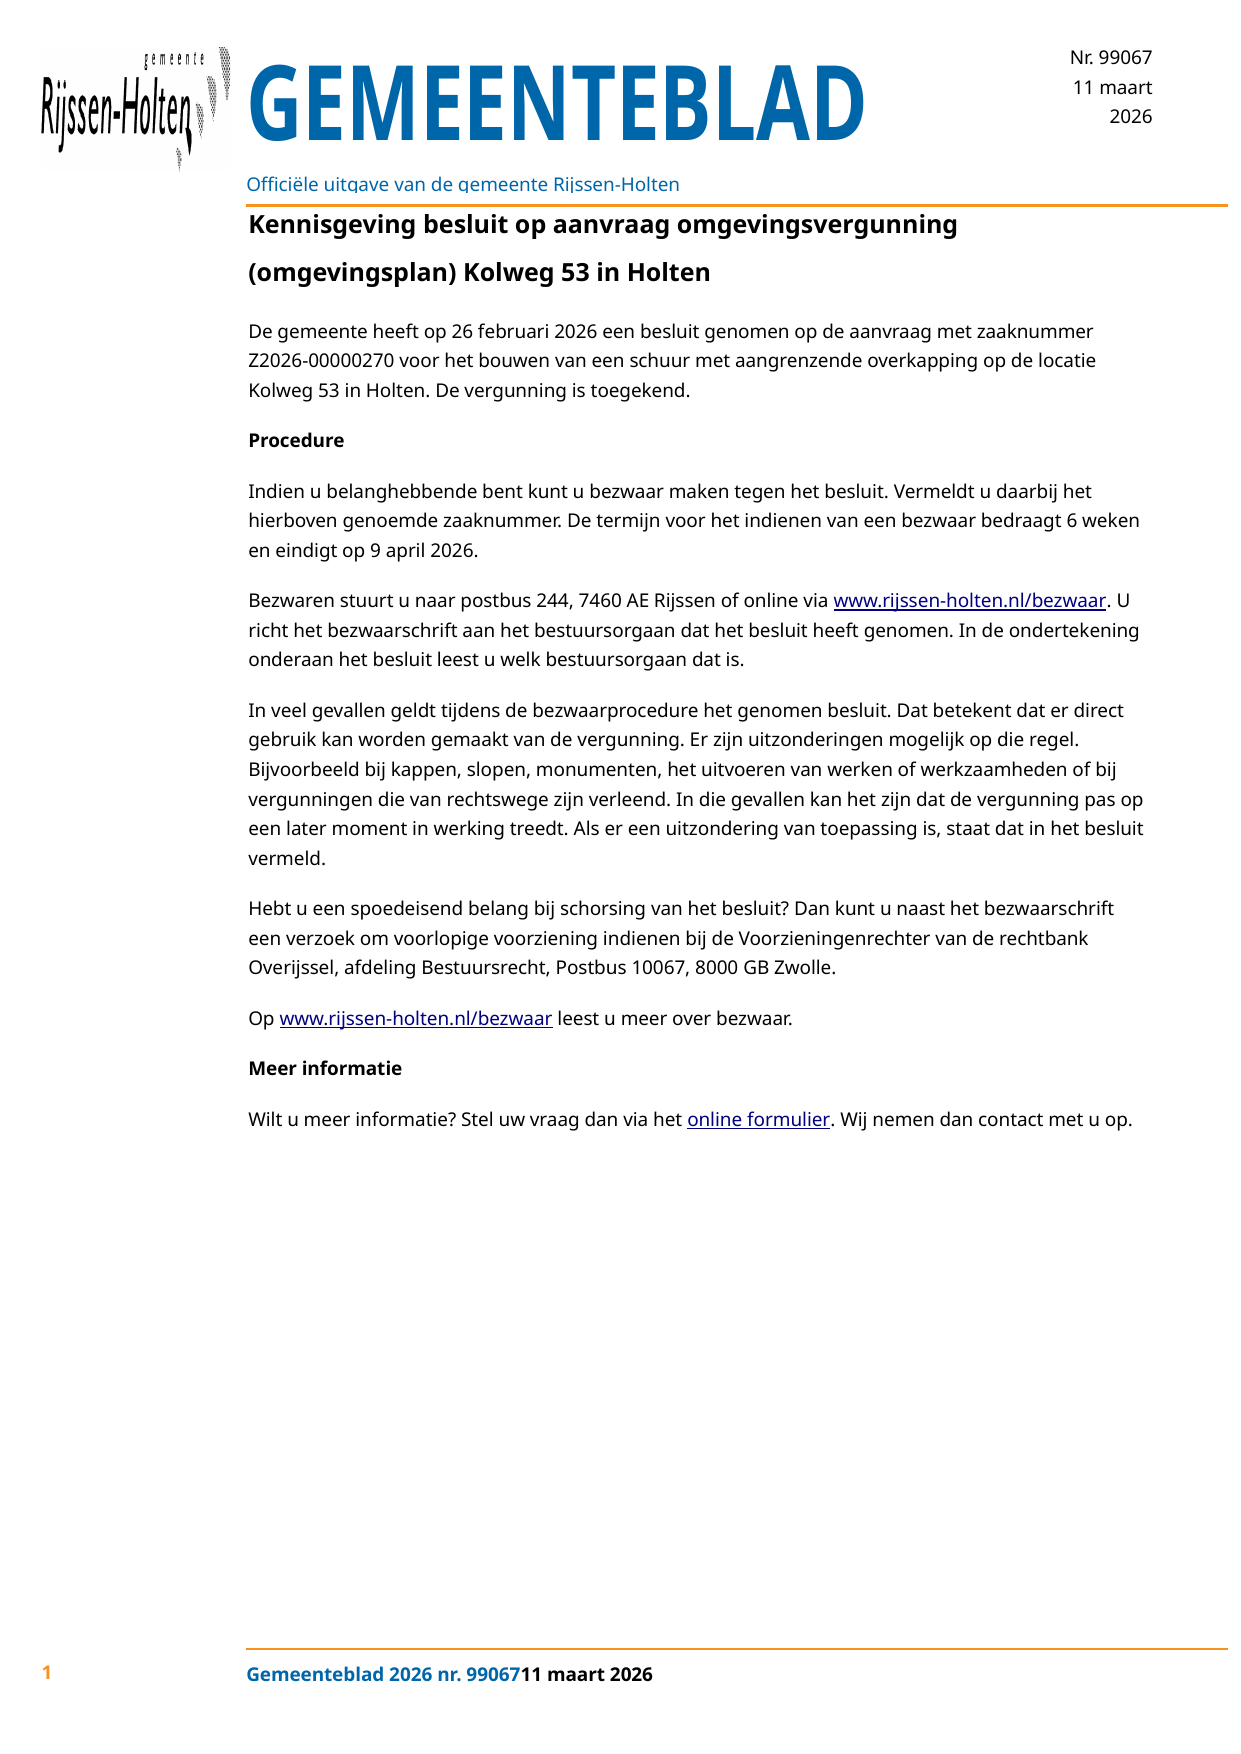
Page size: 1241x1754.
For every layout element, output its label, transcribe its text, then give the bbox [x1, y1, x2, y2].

text Hebt u een spoedeisend belang bij schorsing van het besluit? Dan kunt u naast het bezwaarschrift een verzoek om voorlopige voorziening indienen bij de Voorzieningenrechter van de rechtbank Overijssel, afdeling Bestuursrecht, Postbus 10067, 8000 GB Zwolle. [248, 895, 1152, 980]
text Bezwaren stuurt u naar postbus 244, 7460 AE Rijssen of online via www.rijssen-holten.nl/bezwaar. U richt het bezwaarschrift aan het bestuursorgaan dat het besluit heeft genomen. In de ondertekening onderaan het besluit leest u welk bestuursorgaan dat is. [248, 587, 1152, 672]
text Meer informatie [248, 1055, 1152, 1081]
text Wilt u meer informatie? Stel uw vraag dan via het online formulier. Wij nemen dan contact met u op. [248, 1106, 1152, 1132]
text De gemeente heeft op 26 februari 2026 een besluit genomen op de aanvraag met zaaknummer Z2026-00000270 voor het bouwen van een schuur met aangrenzende overkapping op de locatie Kolweg 53 in Holten. De vergunning is toegekend. [248, 318, 1152, 403]
text Procedure [248, 427, 1152, 453]
text Op www.rijssen-holten.nl/bezwaar leest u meer over bezwaar. [248, 1005, 1152, 1031]
text Indien u belanghebbende bent kunt u bezwaar maken tegen het besluit. Vermeldt u daarbij het hierboven genoemde zaaknummer. De termijn voor het indienen van een bezwaar bedraagt 6 weken en eindigt op 9 april 2026. [248, 478, 1152, 563]
text Kennisgeving besluit op aanvraag omgevingsvergunning (omgevingsplan) Kolweg 53 in Holten [248, 207, 1152, 288]
text In veel gevallen geldt tijdens de bezwaarprocedure het genomen besluit. Dat betekent dat er direct gebruik kan worden gemaakt van de vergunning. Er zijn uitzonderingen mogelijk op die regel. Bijvoorbeeld bij kappen, slopen, monumenten, het uitvoeren van werken of werkzaamheden of bij vergunningen die van rechtswege zijn verleend. In die gevallen kan het zijn dat de vergunning pas op een later moment in werking treedt. Als er een uitzondering van toepassing is, staat dat in het besluit vermeld. [248, 697, 1152, 871]
picture [41, 47, 231, 172]
